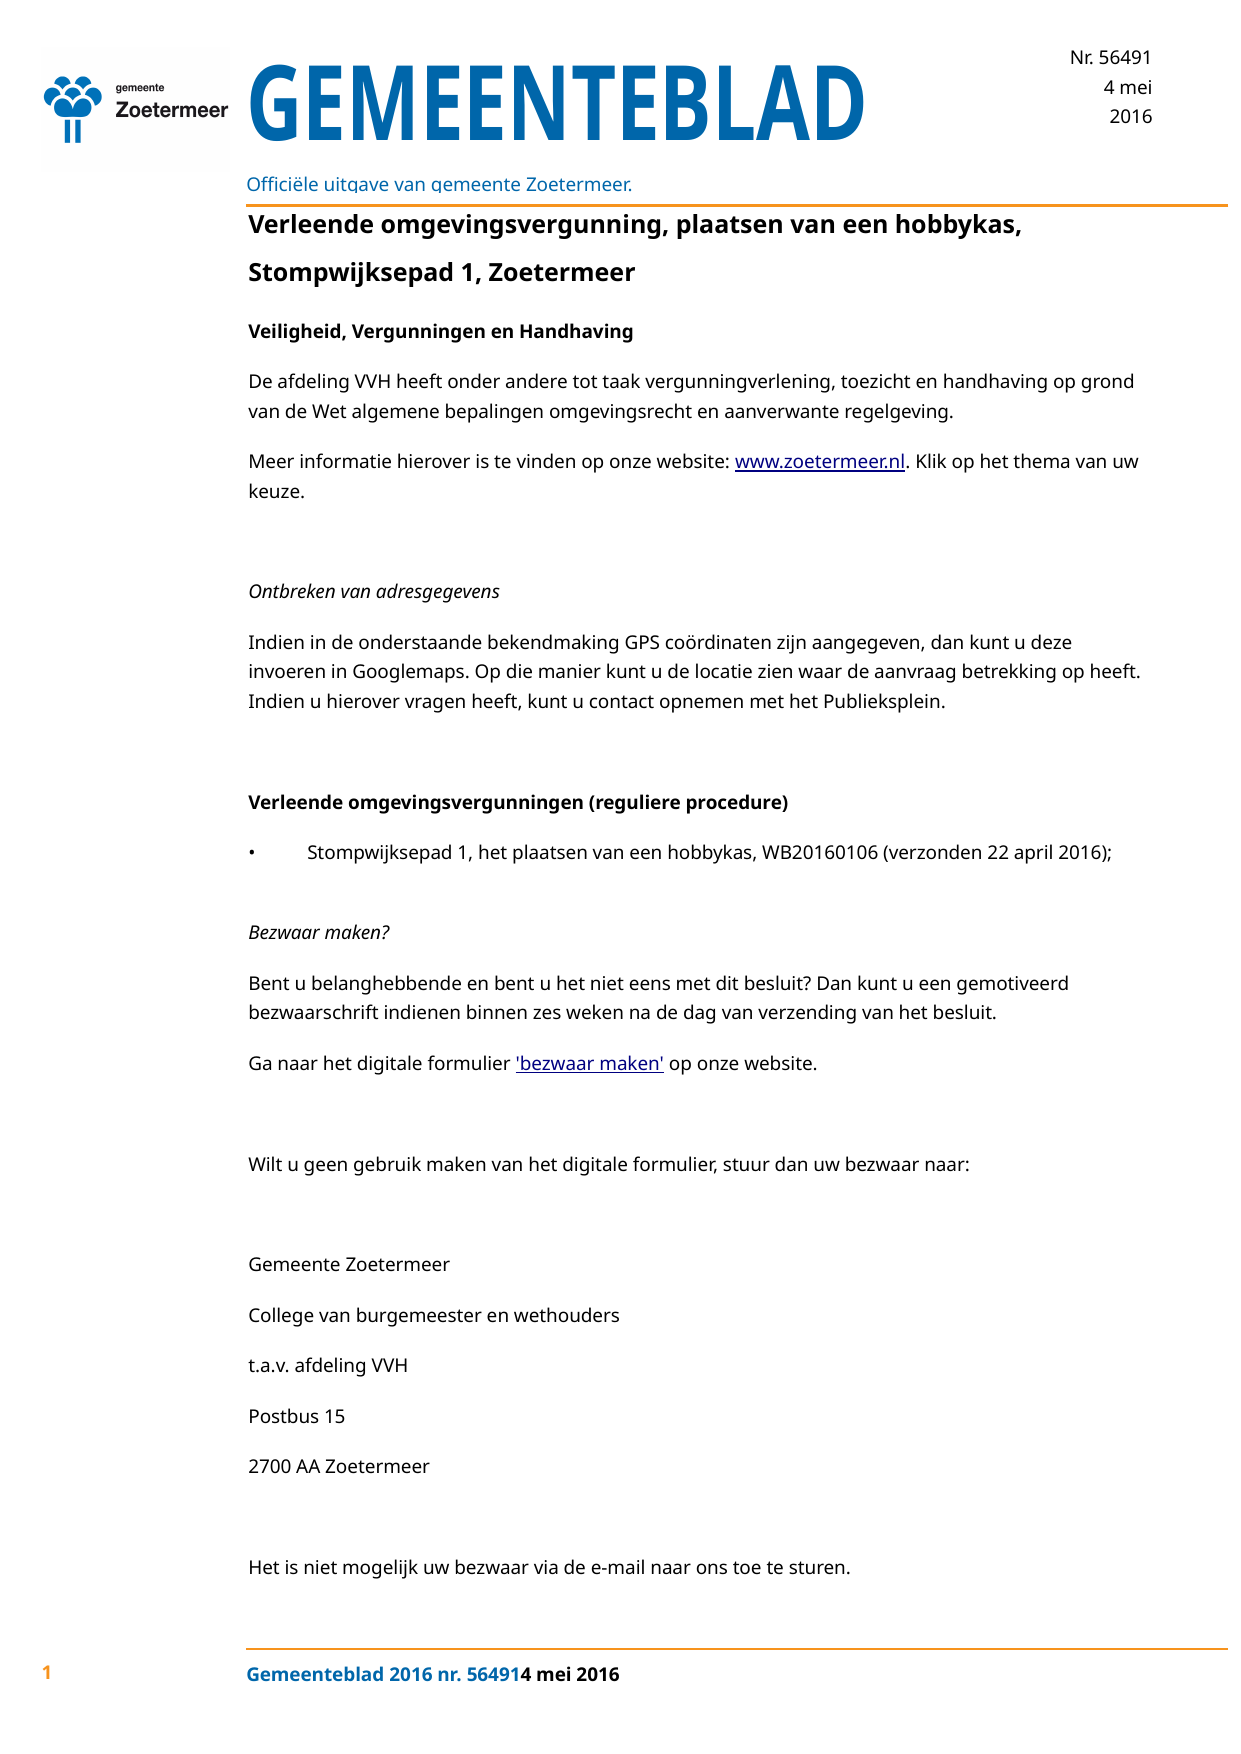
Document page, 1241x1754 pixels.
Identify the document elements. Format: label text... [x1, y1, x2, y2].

text Verleende omgevingsvergunning, plaatsen van een hobbykas, Stompwijksepad 1, Zoetermeer [248, 207, 1152, 288]
list Stompwijksepad 1, het plaatsen van een hobbykas, WB20160106 (verzonden 22 april 2016); [248, 839, 1152, 865]
text Het is niet mogelijk uw bezwaar via de e-mail naar ons toe te sturen. [248, 1554, 1152, 1580]
text Indien in de onderstaande bekendmaking GPS coördinaten zijn aangegeven, dan kunt u deze invoeren in Googlemaps. Op die manier kunt u de locatie zien waar de aanvraag betrekking op heeft. Indien u hierover vragen heeft, kunt u contact opnemen met het Publieksplein. [248, 629, 1152, 714]
text College van burgemeester en wethouders [248, 1302, 1152, 1328]
text Verleende omgevingsvergunningen (reguliere procedure) [248, 789, 1152, 815]
text Ga naar het digitale formulier 'bezwaar maken' op onze website. [248, 1050, 1152, 1076]
picture [41, 47, 231, 172]
text Ontbreken van adresgegevens [248, 579, 1152, 604]
text t.a.v. afdeling VVH [248, 1352, 1152, 1378]
text Bezwaar maken? [248, 919, 1152, 945]
text Veiligheid, Vergunningen en Handhaving [248, 318, 1152, 344]
text Gemeente Zoetermeer [248, 1252, 1152, 1277]
text Bent u belanghebbende en bent u het niet eens met dit besluit? Dan kunt u een gemotiveerd bezwaarschrift indienen binnen zes weken na de dag van verzending van het besluit. [248, 970, 1152, 1025]
text Meer informatie hierover is te vinden op onze website: www.zoetermeer.nl. Klik op het thema van uw keuze. [248, 448, 1152, 504]
text Postbus 15 [248, 1403, 1152, 1429]
text 2700 AA Zoetermeer [248, 1453, 1152, 1479]
text Wilt u geen gebruik maken van het digitale formulier, stuur dan uw bezwaar naar: [248, 1151, 1152, 1177]
text De afdeling VVH heeft onder andere tot taak vergunningverlening, toezicht en handhaving op grond van de Wet algemene bepalingen omgevingsrecht en aanverwante regelgeving. [248, 368, 1152, 424]
